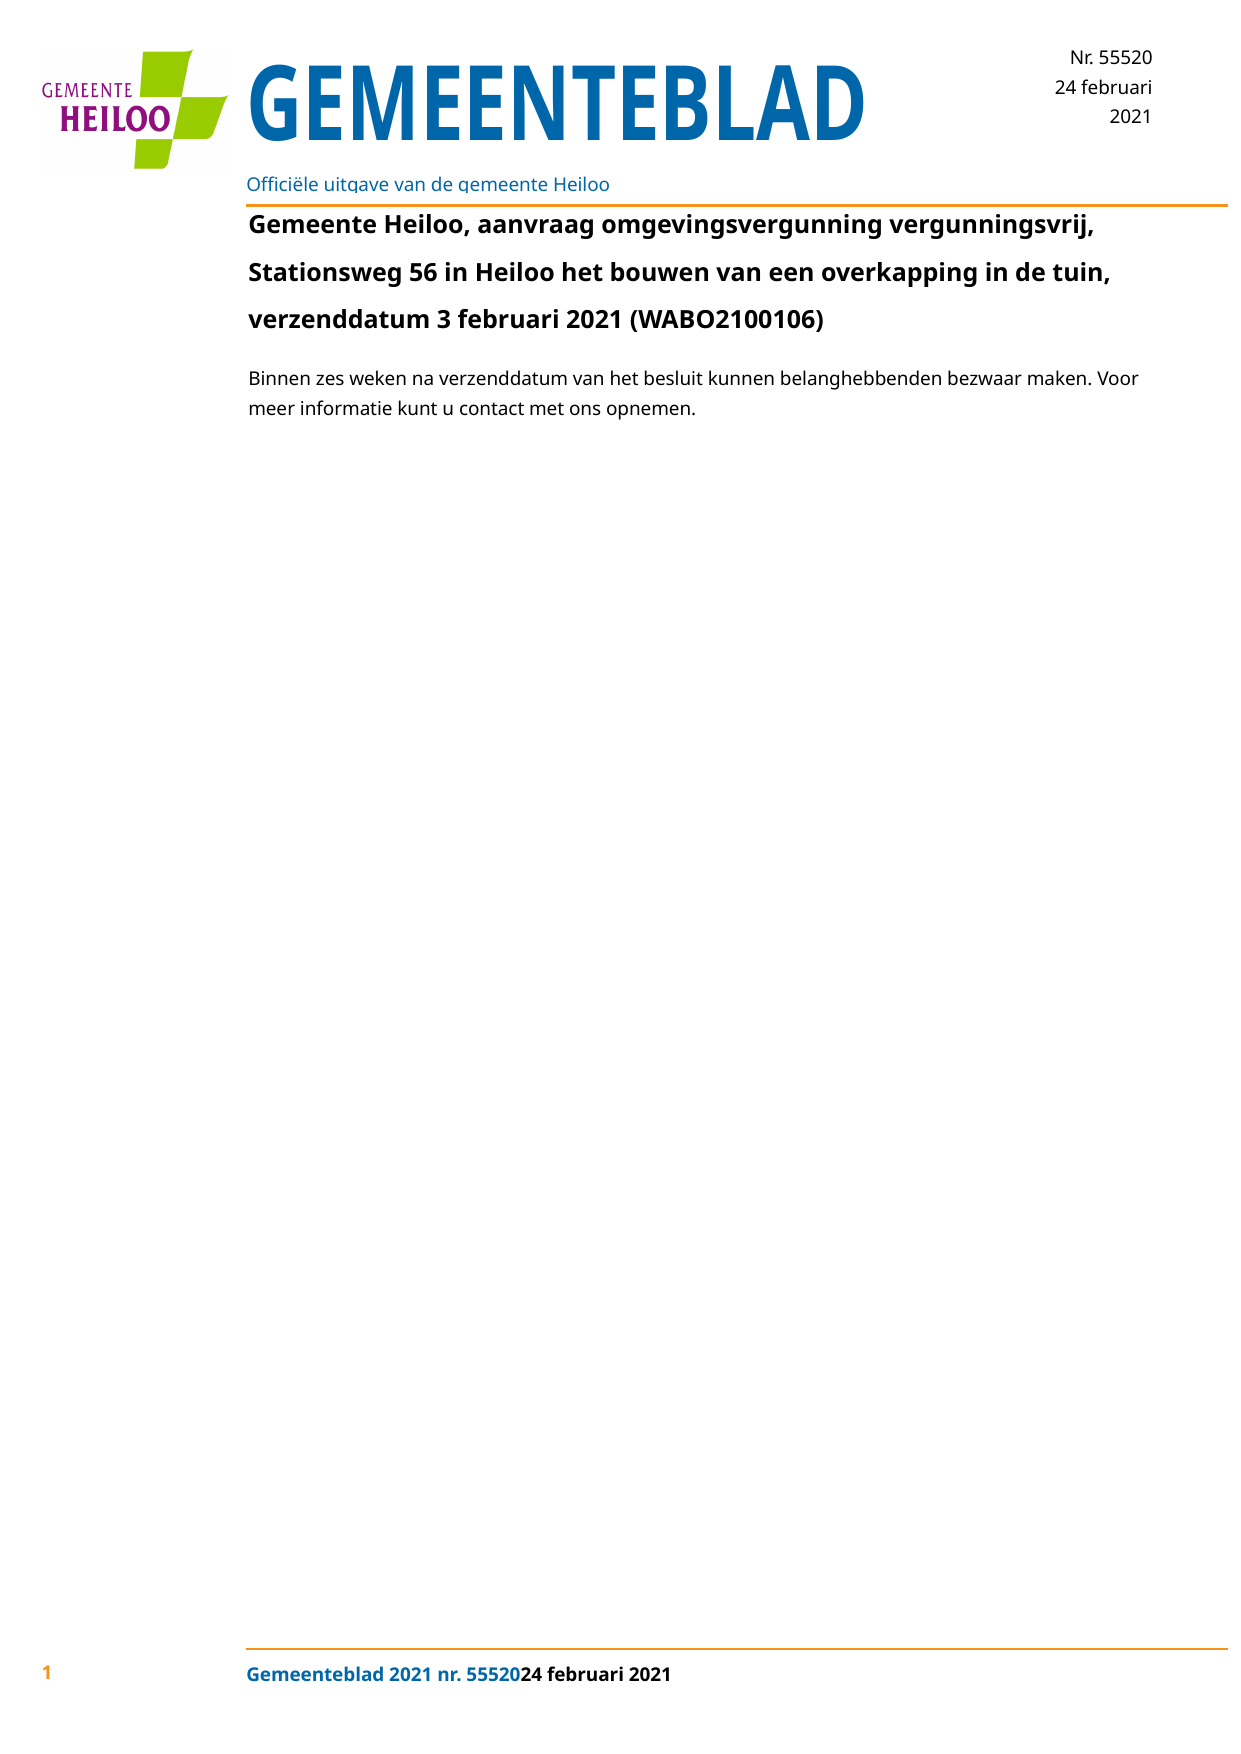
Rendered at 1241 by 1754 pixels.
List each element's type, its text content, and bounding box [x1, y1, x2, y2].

text Binnen zes weken na verzenddatum van het besluit kunnen belanghebbenden bezwaar maken. Voor meer informatie kunt u contact met ons opnemen. [248, 366, 1152, 421]
text Gemeente Heiloo, aanvraag omgevingsvergunning vergunningsvrij, Stationsweg 56 in Heiloo het bouwen van een overkapping in de tuin, verzenddatum 3 februari 2021 (WABO2100106) [248, 207, 1152, 336]
picture [41, 47, 231, 172]
